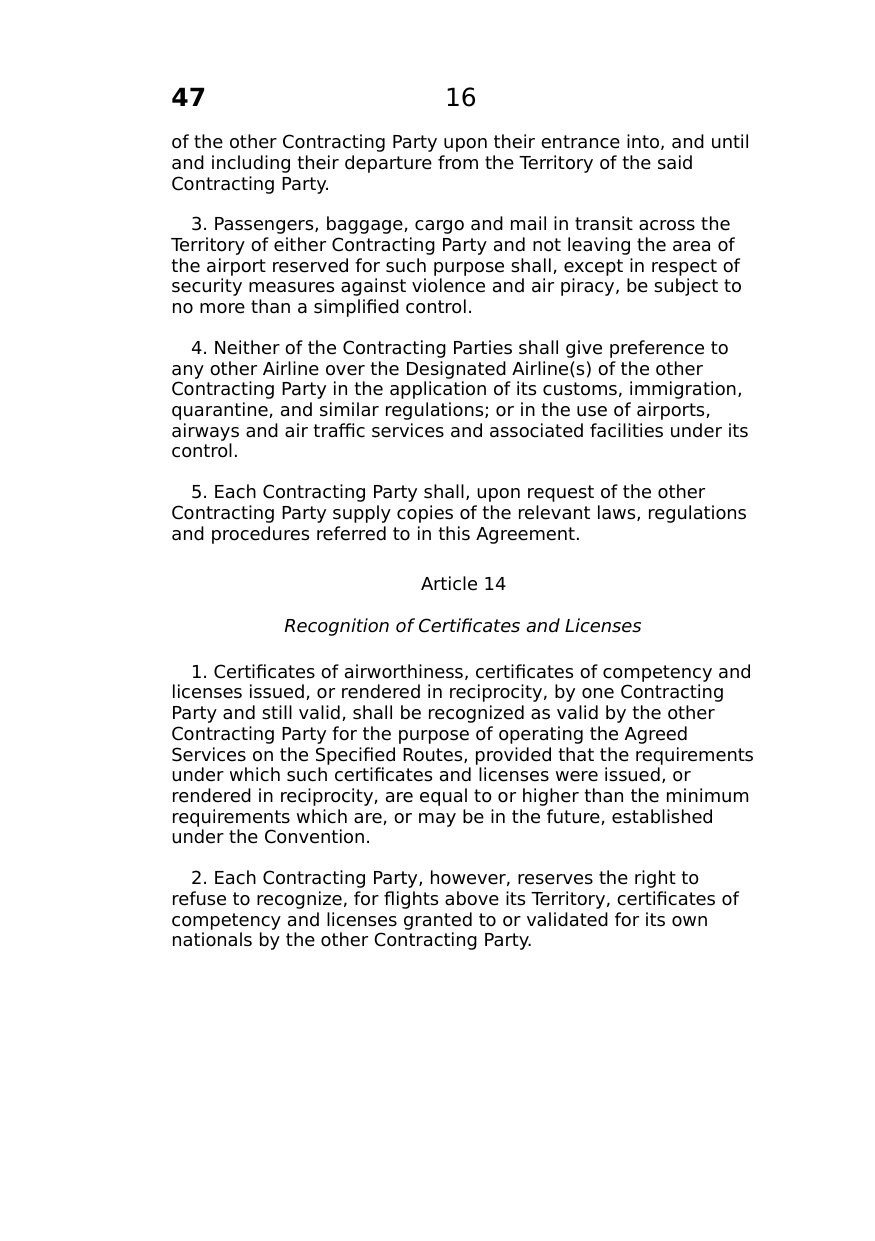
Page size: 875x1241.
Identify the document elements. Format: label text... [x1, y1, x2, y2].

text 5. Each Contracting Party shall, upon request of the other Contracting Party supply copies of the relevant laws, regulations and procedures referred to in this Agreement. [171, 482, 756, 544]
text 1. Certificates of airworthiness, certificates of competency and licenses issued, or rendered in reciprocity, by one Contracting Party and still valid, shall be recognized as valid by the other Contracting Party for the purpose of operating the Agreed Services on the Specified Routes, provided that the requirements under which such certificates and licenses were issued, or rendered in reciprocity, are equal to or higher than the minimum requirements which are, or may be in the future, established under the Convention. [171, 661, 756, 848]
text 3. Passengers, baggage, cargo and mail in transit across the Territory of either Contracting Party and not leaving the area of the airport reserved for such purpose shall, except in respect of security measures against violence and air piracy, be subject to no more than a simplified control. [171, 214, 756, 318]
text 4. Neither of the Contracting Parties shall give preference to any other Airline over the Designated Airline(s) of the other Contracting Party in the application of its customs, immigration, quarantine, and similar regulations; or in the use of airports, airways and air traffic services and associated facilities under its control. [171, 338, 756, 462]
subtitle Article 14 Recognition of Certificates and Licenses [171, 574, 756, 636]
text of the other Contracting Party upon their entrance into, and until and including their departure from the Territory of the said Contracting Party. [171, 132, 756, 194]
text 2. Each Contracting Party, however, reserves the right to refuse to recognize, for flights above its Territory, certificates of competency and licenses granted to or validated for its own nationals by the other Contracting Party. [171, 868, 756, 951]
